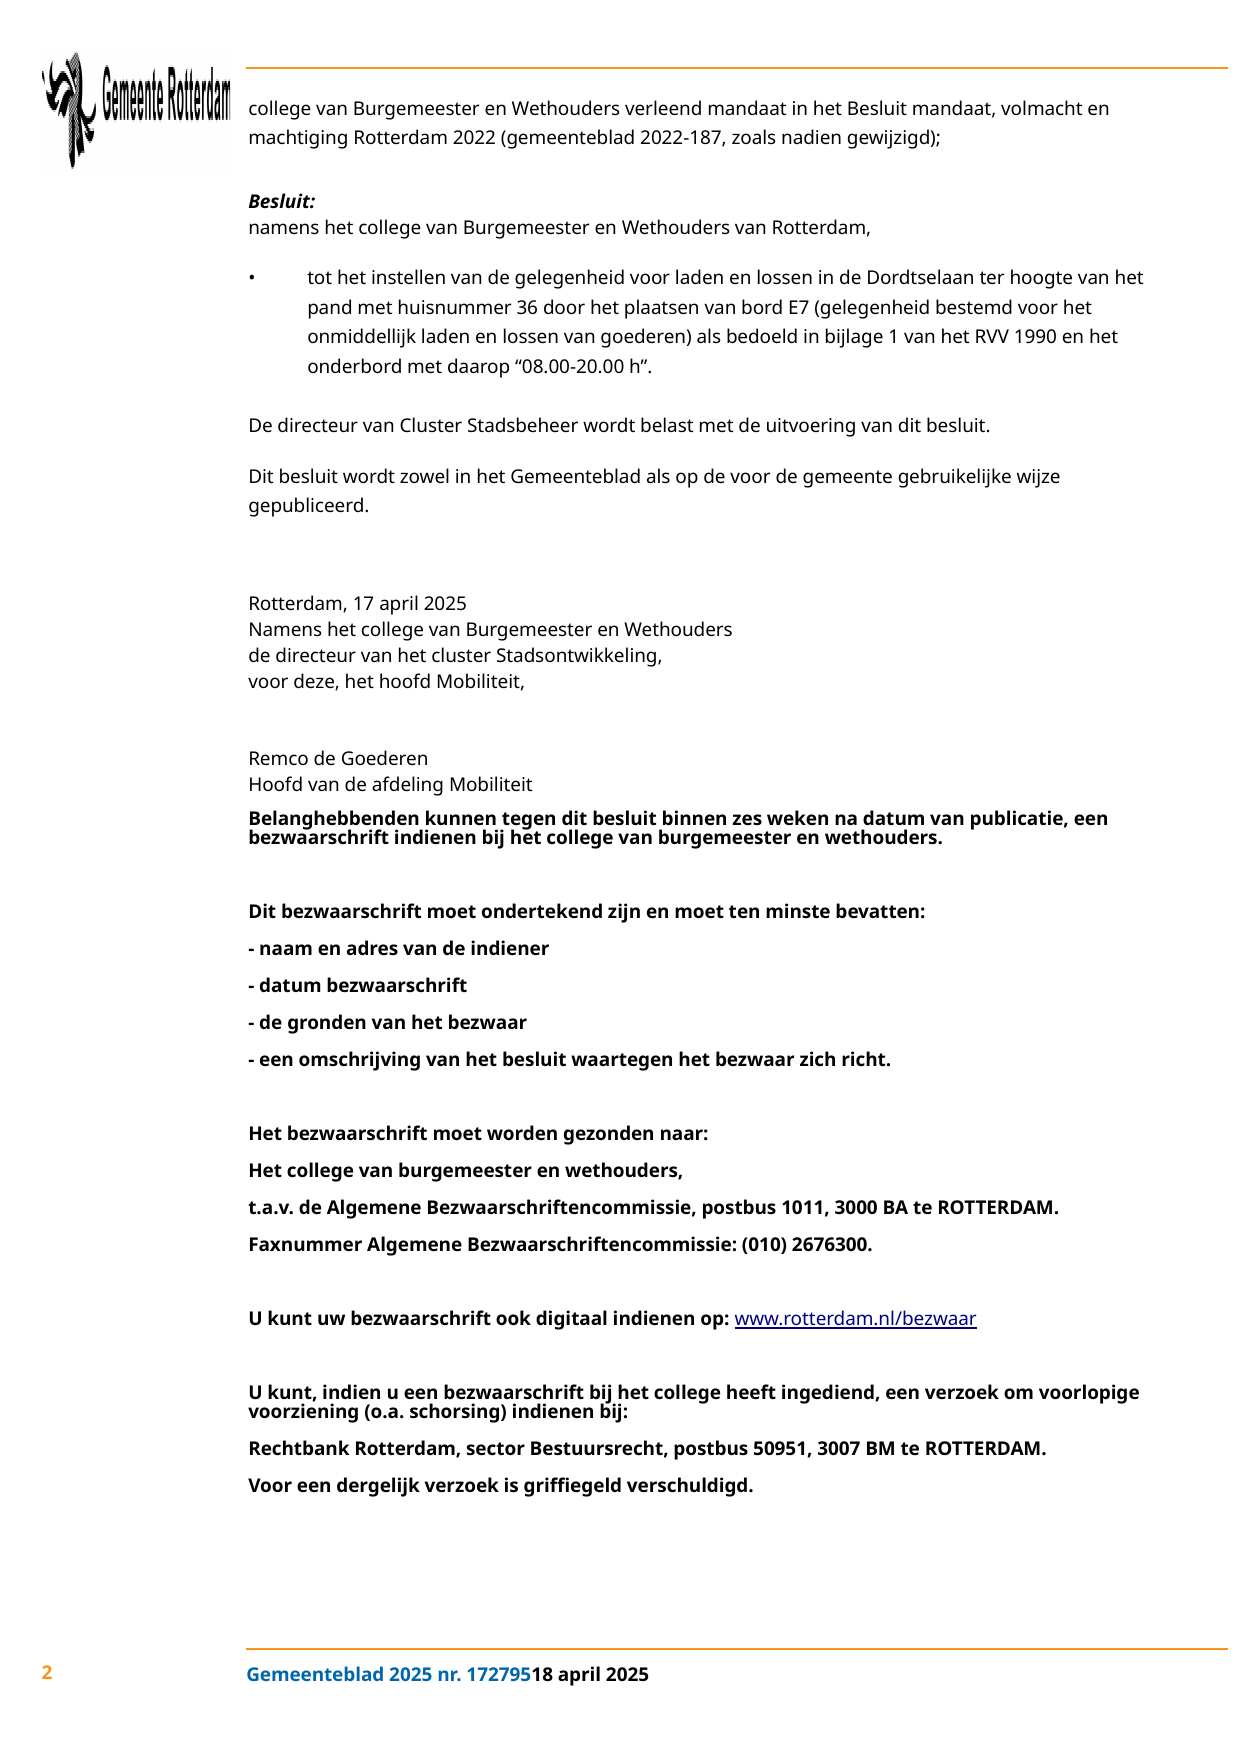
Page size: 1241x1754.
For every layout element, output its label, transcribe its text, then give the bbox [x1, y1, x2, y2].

text - datum bezwaarschrift [248, 977, 1152, 997]
text Rotterdam, 17 april 2025 [248, 591, 1152, 616]
text de directeur van het cluster Stadsontwikkeling, [248, 642, 1152, 668]
text Namens het college van Burgemeester en Wethouders [248, 616, 1152, 642]
text - naam en adres van de indiener [248, 940, 1152, 959]
text Hoofd van de afdeling Mobiliteit [248, 771, 1152, 796]
text college van Burgemeester en Wethouders verleend mandaat in het Besluit mandaat, volmacht en machtiging Rotterdam 2022 (gemeenteblad 2022-187, zoals nadien gewijzigd); [248, 95, 1152, 150]
text Het college van burgemeester en wethouders, [248, 1162, 1152, 1181]
text Rechtbank Rotterdam, sector Bestuursrecht, postbus 50951, 3007 BM te ROTTERDAM. [248, 1440, 1152, 1459]
text Dit besluit wordt zowel in het Gemeenteblad als op de voor de gemeente gebruikelijke wijze gepubliceerd. [248, 463, 1152, 518]
text Dit bezwaarschrift moet ondertekend zijn en moet ten minste bevatten: [248, 903, 1152, 923]
text Besluit: [248, 188, 1152, 214]
text Het bezwaarschrift moet worden gezonden naar: [248, 1125, 1152, 1144]
text Faxnummer Algemene Bezwaarschriftencommissie: (010) 2676300. [248, 1236, 1152, 1255]
text t.a.v. de Algemene Bezwaarschriftencommissie, postbus 1011, 3000 BA te ROTTERDAM. [248, 1199, 1152, 1218]
text - een omschrijving van het besluit waartegen het bezwaar zich richt. [248, 1051, 1152, 1071]
list tot het instellen van de gelegenheid voor laden en lossen in de Dordtselaan ter hoogte van het pand met huisnummer 36 door het plaatsen van bord E7 (gelegenheid bestemd voor het onmiddellijk laden en lossen van goederen) als bedoeld in bijlage 1 van het RVV 1990 en het onderbord met daarop “08.00-20.00 h”. [248, 264, 1152, 379]
text Voor een dergelijk verzoek is griffiegeld verschuldigd. [248, 1477, 1152, 1497]
text Belanghebbenden kunnen tegen dit besluit binnen zes weken na datum van publicatie, een bezwaarschrift indienen bij het college van burgemeester en wethouders. [248, 810, 1152, 849]
text - de gronden van het bezwaar [248, 1014, 1152, 1033]
text Remco de Goederen [248, 745, 1152, 771]
text voor deze, het hoofd Mobiliteit, [248, 668, 1152, 693]
text De directeur van Cluster Stadsbeheer wordt belast met de uitvoering van dit besluit. [248, 412, 1152, 438]
text U kunt uw bezwaarschrift ook digitaal indienen op: www.rotterdam.nl/bezwaar [248, 1310, 1152, 1329]
picture [41, 47, 231, 172]
text namens het college van Burgemeester en Wethouders van Rotterdam, [248, 214, 1152, 240]
text U kunt, indien u een bezwaarschrift bij het college heeft ingediend, een verzoek om voorlopige voorziening (o.a. schorsing) indienen bij: [248, 1384, 1152, 1423]
